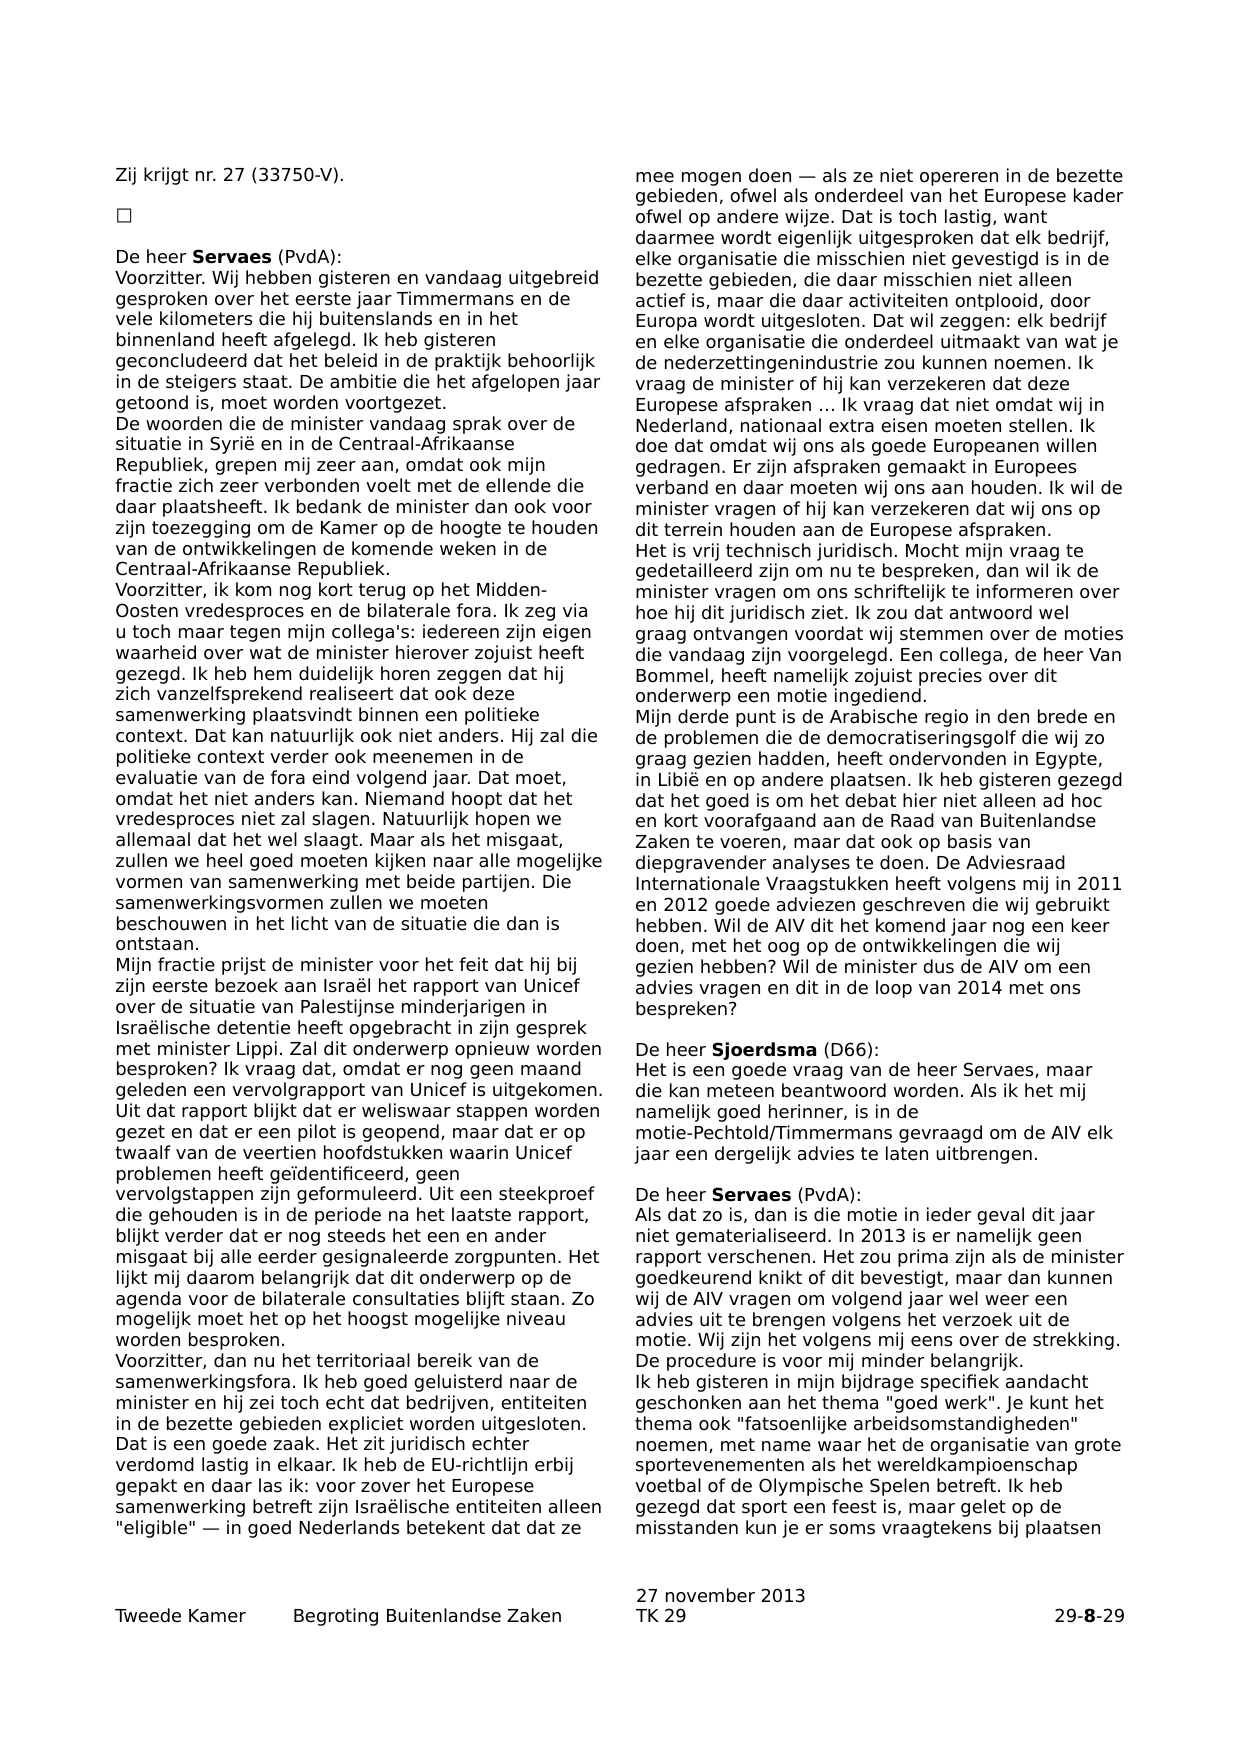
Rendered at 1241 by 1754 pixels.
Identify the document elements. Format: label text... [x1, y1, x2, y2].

text mee mogen doen — als ze niet opereren in de bezette gebieden, ofwel als onderdeel van het Europese kader ofwel op andere wijze. Dat is toch lastig, want daarmee wordt eigenlijk uitgesproken dat elk bedrijf, elke organisatie die misschien niet gevestigd is in de bezette gebieden, die daar misschien niet alleen actief is, maar die daar activiteiten ontplooid, door Europa wordt uitgesloten. Dat wil zeggen: elk bedrijf en elke organisatie die onderdeel uitmaakt van wat je de nederzettingenindustrie zou kunnen noemen. Ik vraag de minister of hij kan verzekeren dat deze Europese afspraken … Ik vraag dat niet omdat wij in Nederland, nationaal extra eisen moeten stellen. Ik doe dat omdat wij ons als goede Europeanen willen gedragen. Er zijn afspraken gemaakt in Europees verband en daar moeten wij ons aan houden. Ik wil de minister vragen of hij kan verzekeren dat wij ons op dit terrein houden aan de Europese afspraken. [635, 165, 1125, 540]
text Als dat zo is, dan is die motie in ieder geval dit jaar niet gematerialiseerd. In 2013 is er namelijk geen rapport verschenen. Het zou prima zijn als de minister goedkeurend knikt of dit bevestigt, maar dan kunnen wij de AIV vragen om volgend jaar wel weer een advies uit te brengen volgens het verzoek uit de motie. Wij zijn het volgens mij eens over de strekking. De procedure is voor mij minder belangrijk. [635, 1205, 1125, 1372]
text Voorzitter, ik kom nog kort terug op het Midden-Oosten vredesproces en de bilaterale fora. Ik zeg via u toch maar tegen mijn collega's: iedereen zijn eigen waarheid over wat de minister hierover zojuist heeft gezegd. Ik heb hem duidelijk horen zeggen dat hij zich vanzelfsprekend realiseert dat ook deze samenwerking plaatsvindt binnen een politieke context. Dat kan natuurlijk ook niet anders. Hij zal die politieke context verder ook meenemen in de evaluatie van de fora eind volgend jaar. Dat moet, omdat het niet anders kan. Niemand hoopt dat het vredesproces niet zal slagen. Natuurlijk hopen we allemaal dat het wel slaagt. Maar als het misgaat, zullen we heel goed moeten kijken naar alle mogelijke vormen van samenwerking met beide partijen. Die samenwerkingsvormen zullen we moeten beschouwen in het licht van de situatie die dan is ontstaan. [115, 580, 605, 955]
text Mijn derde punt is de Arabische regio in den brede en de problemen die de democratiseringsgolf die wij zo graag gezien hadden, heeft ondervonden in Egypte, in Libië en op andere plaatsen. Ik heb gisteren gezegd dat het goed is om het debat hier niet alleen ad hoc en kort voorafgaand aan de Raad van Buitenlandse Zaken te voeren, maar dat ook op basis van diepgravender analyses te doen. De Adviesraad Internationale Vraagstukken heeft volgens mij in 2011 en 2012 goede adviezen geschreven die wij gebruikt hebben. Wil de AIV dit het komend jaar nog een keer doen, met het oog op de ontwikkelingen die wij gezien hebben? Wil de minister dus de AIV om een advies vragen en dit in de loop van 2014 met ons bespreken? [635, 707, 1125, 1019]
text Ik heb gisteren in mijn bijdrage specifiek aandacht geschonken aan het thema "goed werk". Je kunt het thema ook "fatsoenlijke arbeidsomstandigheden" noemen, met name waar het de organisatie van grote sportevenementen als het wereldkampioenschap voetbal of de Olympische Spelen betreft. Ik heb gezegd dat sport een feest is, maar gelet op de misstanden kun je er soms vraagtekens bij plaatsen [635, 1372, 1125, 1538]
text De woorden die de minister vandaag sprak over de situatie in Syrië en in de Centraal-Afrikaanse Republiek, grepen mij zeer aan, omdat ook mijn fractie zich zeer verbonden voelt met de ellende die daar plaatsheeft. Ik bedank de minister dan ook voor zijn toezegging om de Kamer op de hoogte te houden van de ontwikkelingen de komende weken in de Centraal-Afrikaanse Republiek. [115, 413, 605, 580]
text ⬜ [115, 206, 605, 227]
text De heer Servaes (PvdA): [635, 1184, 1125, 1205]
text Voorzitter. Wij hebben gisteren en vandaag uitgebreid gesproken over het eerste jaar Timmermans en de vele kilometers die hij buitenslands en in het binnenland heeft afgelegd. Ik heb gisteren geconcludeerd dat het beleid in de praktijk behoorlijk in de steigers staat. De ambitie die het afgelopen jaar getoond is, moet worden voortgezet. [115, 267, 605, 413]
text De heer Sjoerdsma (D66): [635, 1039, 1125, 1060]
text De heer Servaes (PvdA): [115, 247, 605, 267]
text Mijn fractie prijst de minister voor het feit dat hij bij zijn eerste bezoek aan Israël het rapport van Unicef over de situatie van Palestijnse minderjarigen in Israëlische detentie heeft opgebracht in zijn gesprek met minister Lippi. Zal dit onderwerp opnieuw worden besproken? Ik vraag dat, omdat er nog geen maand geleden een vervolgrapport van Unicef is uitgekomen. Uit dat rapport blijkt dat er weliswaar stappen worden gezet en dat er een pilot is geopend, maar dat er op twaalf van de veertien hoofdstukken waarin Unicef problemen heeft geïdentificeerd, geen vervolgstappen zijn geformuleerd. Uit een steekproef die gehouden is in de periode na het laatste rapport, blijkt verder dat er nog steeds het een en ander misgaat bij alle eerder gesignaleerde zorgpunten. Het lijkt mij daarom belangrijk dat dit onderwerp op de agenda voor de bilaterale consultaties blijft staan. Zo mogelijk moet het op het hoogst mogelijke niveau worden besproken. [115, 955, 605, 1351]
text Het is een goede vraag van de heer Servaes, maar die kan meteen beantwoord worden. Als ik het mij namelijk goed herinner, is in de motie-Pechtold/Timmermans gevraagd om de AIV elk jaar een dergelijk advies te laten uitbrengen. [635, 1060, 1125, 1164]
text Het is vrij technisch juridisch. Mocht mijn vraag te gedetailleerd zijn om nu te bespreken, dan wil ik de minister vragen om ons schriftelijk te informeren over hoe hij dit juridisch ziet. Ik zou dat antwoord wel graag ontvangen voordat wij stemmen over de moties die vandaag zijn voorgelegd. Een collega, de heer Van Bommel, heeft namelijk zojuist precies over dit onderwerp een motie ingediend. [635, 540, 1125, 707]
text Zij krijgt nr. 27 (33750-V). [115, 165, 605, 186]
text Voorzitter, dan nu het territoriaal bereik van de samenwerkingsfora. Ik heb goed geluisterd naar de minister en hij zei toch echt dat bedrijven, entiteiten in de bezette gebieden expliciet worden uitgesloten. Dat is een goede zaak. Het zit juridisch echter verdomd lastig in elkaar. Ik heb de EU-richtlijn erbij gepakt en daar las ik: voor zover het Europese samenwerking betreft zijn Israëlische entiteiten alleen "eligible" — in goed Nederlands betekent dat dat ze [115, 1351, 605, 1538]
